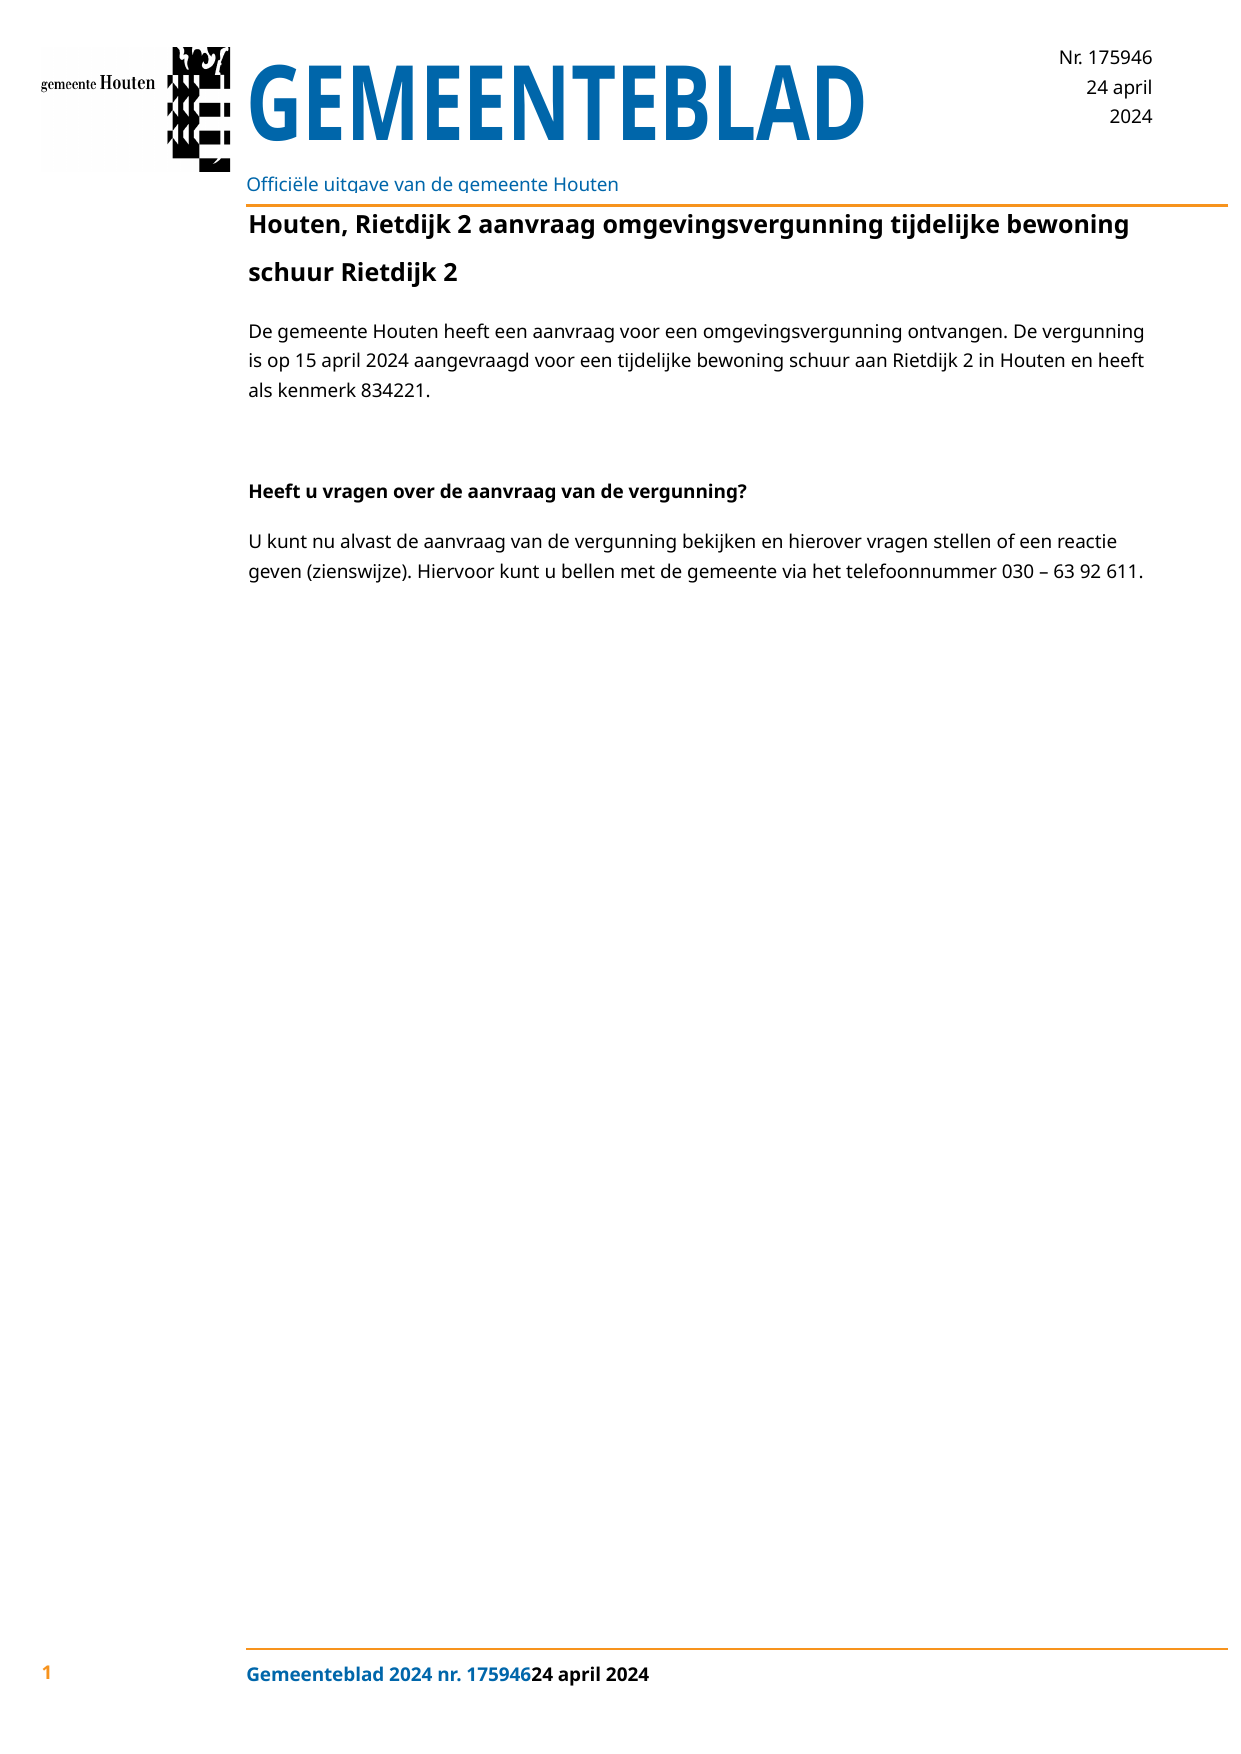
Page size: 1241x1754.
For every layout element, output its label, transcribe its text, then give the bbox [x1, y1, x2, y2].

text U kunt nu alvast de aanvraag van de vergunning bekijken en hierover vragen stellen of een reactie geven (zienswijze). Hiervoor kunt u bellen met de gemeente via het telefoonnummer 030 – 63 92 611. [248, 528, 1152, 584]
text De gemeente Houten heeft een aanvraag voor een omgevingsvergunning ontvangen. De vergunning is op 15 april 2024 aangevraagd voor een tijdelijke bewoning schuur aan Rietdijk 2 in Houten en heeft als kenmerk 834221. [248, 318, 1152, 403]
text Heeft u vragen over de aanvraag van de vergunning? [248, 478, 1152, 504]
text Houten, Rietdijk 2 aanvraag omgevingsvergunning tijdelijke bewoning schuur Rietdijk 2 [248, 207, 1152, 288]
picture [41, 47, 231, 172]
